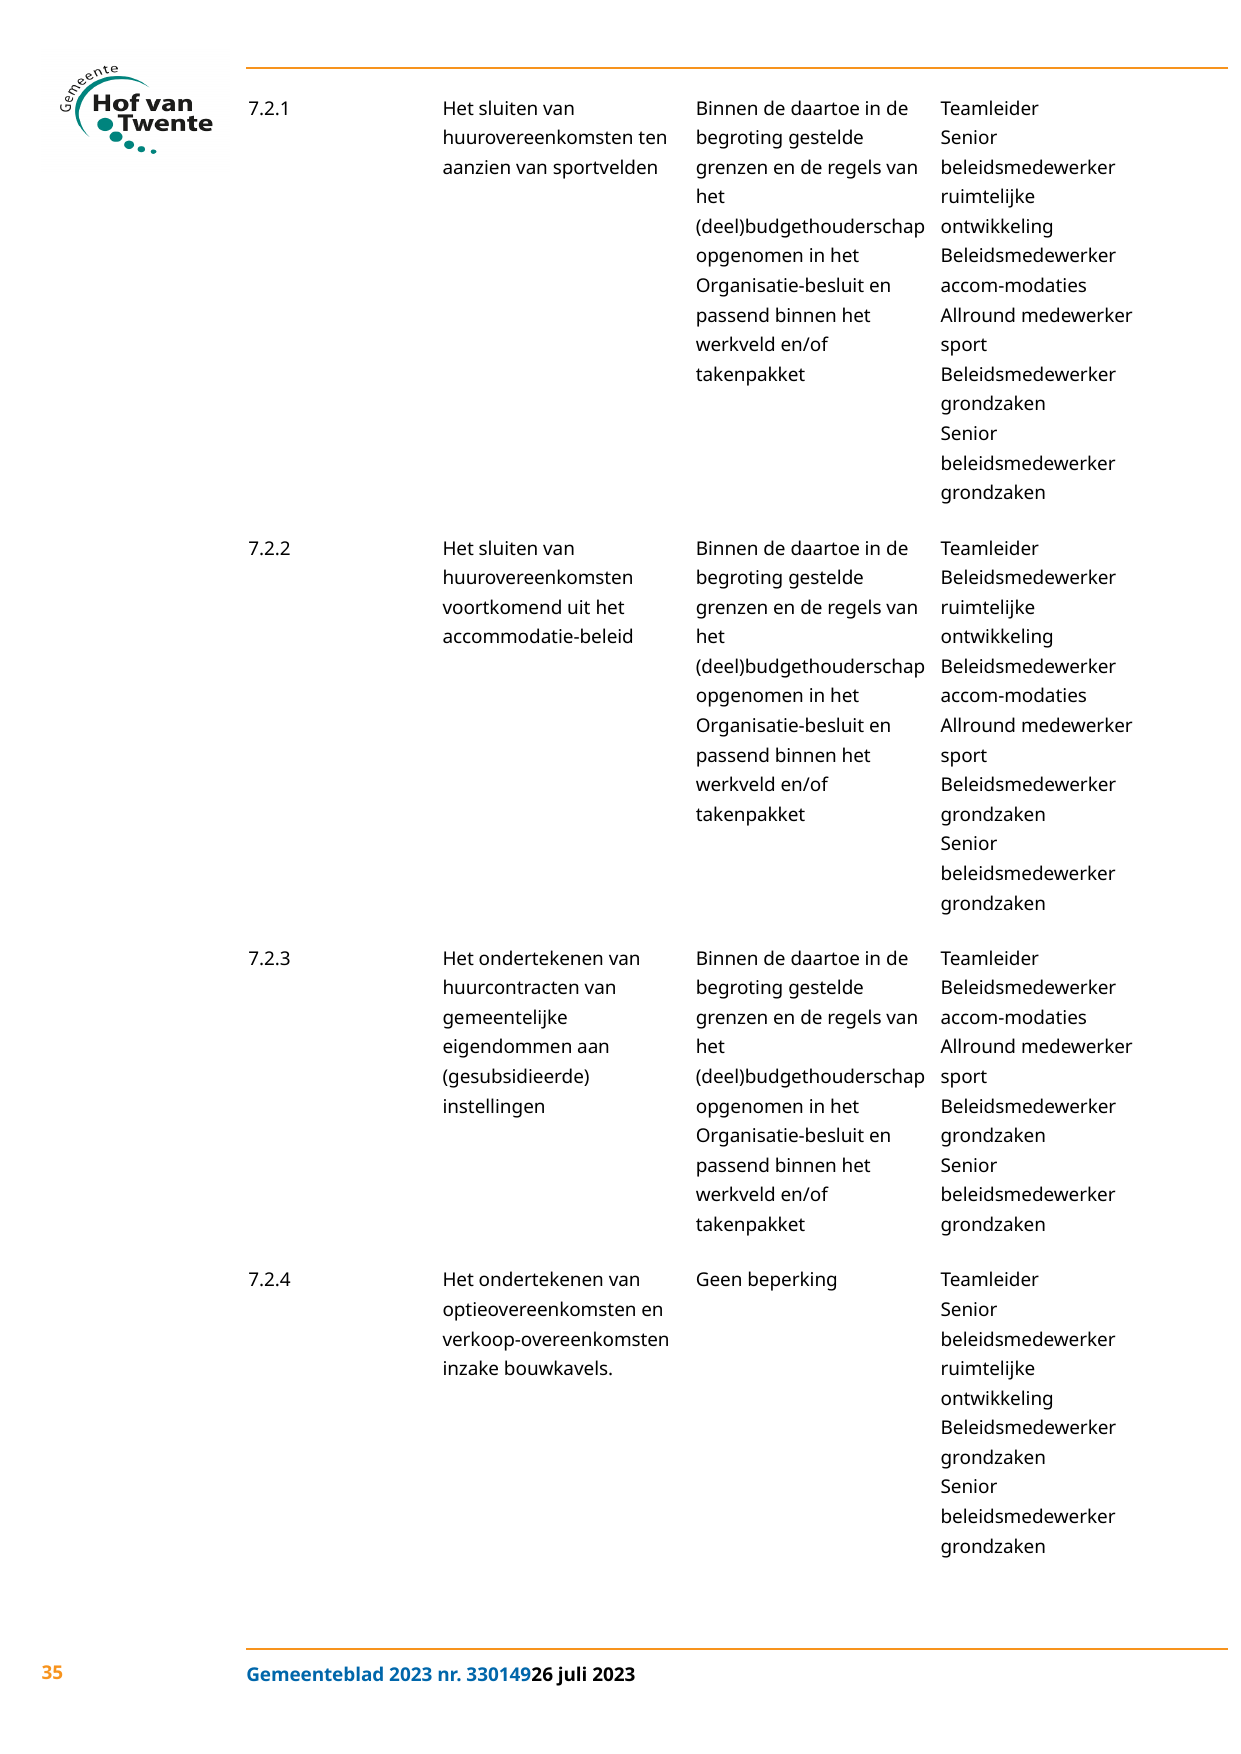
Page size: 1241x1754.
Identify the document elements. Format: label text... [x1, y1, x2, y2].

table_cell Binnen de daartoe in de begroting gestelde grenzen en de regels van het (deel)budgethouderschap opgenomen in het Organisatie-besluit en passend binnen het werkveld en/of takenpakket [696, 945, 940, 1267]
table_cell Teamleider Beleidsmedewerker accom-modaties Allround medewerker sport Beleidsmedewerker grondzaken Senior beleidsmedewerker grondzaken [940, 945, 1152, 1267]
table_cell Binnen de daartoe in de begroting gestelde grenzen en de regels van het (deel)budgethouderschap opgenomen in het Organisatie-besluit en passend binnen het werkveld en/of takenpakket [696, 95, 940, 535]
table_cell Teamleider Senior beleidsmedewerker ruimtelijke ontwikkeling Beleidsmedewerker grondzaken Senior beleidsmedewerker grondzaken [940, 1267, 1152, 1588]
table_cell Teamleider Beleidsmedewerker ruimtelijke ontwikkeling Beleidsmedewerker accom-modaties Allround medewerker sport Beleidsmedewerker grondzaken Senior beleidsmedewerker grondzaken [940, 535, 1152, 945]
table_cell Teamleider Senior beleidsmedewerker ruimtelijke ontwikkeling Beleidsmedewerker accom-modaties Allround medewerker sport Beleidsmedewerker grondzaken Senior beleidsmedewerker grondzaken [940, 95, 1152, 535]
table_cell 7.2.3 [248, 945, 442, 1267]
table_cell 7.2.4 [248, 1267, 442, 1588]
table_cell 7.2.1 [248, 95, 442, 535]
table_cell Geen beperking [696, 1267, 940, 1588]
table_cell Het ondertekenen van optieovereenkomsten en verkoop-overeenkomsten inzake bouwkavels. [442, 1267, 696, 1588]
table_cell Het ondertekenen van huurcontracten van gemeentelijke eigendommen aan (gesubsidieerde) instellingen [442, 945, 696, 1267]
table_cell Binnen de daartoe in de begroting gestelde grenzen en de regels van het (deel)budgethouderschap opgenomen in het Organisatie-besluit en passend binnen het werkveld en/of takenpakket [696, 535, 940, 945]
picture [41, 47, 231, 172]
table_cell 7.2.2 [248, 535, 442, 945]
table_cell Het sluiten van huurovereenkomsten voortkomend uit het accommodatie-beleid [442, 535, 696, 945]
table_cell Het sluiten van huurovereenkomsten ten aanzien van sportvelden [442, 95, 696, 535]
